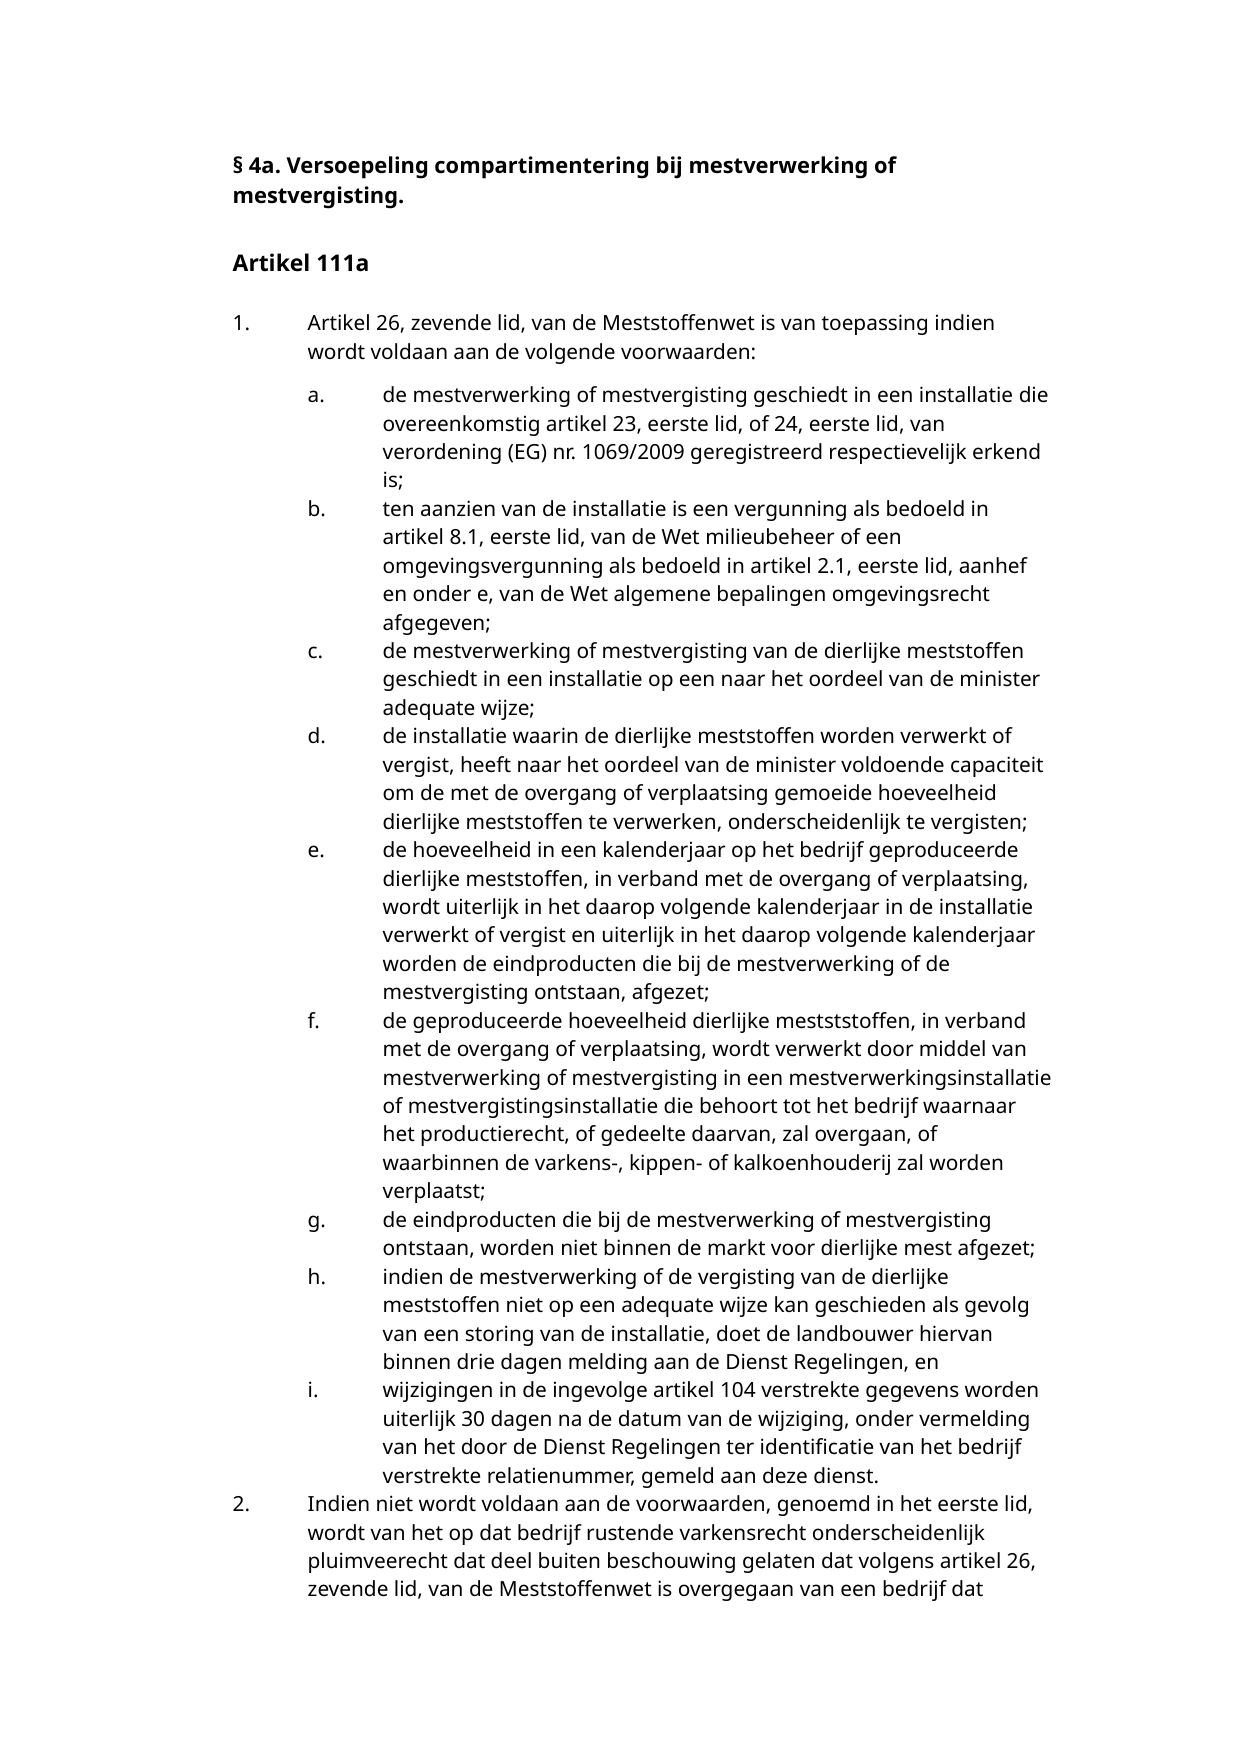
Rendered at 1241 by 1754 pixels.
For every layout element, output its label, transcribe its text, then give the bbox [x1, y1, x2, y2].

subtitle § 4a. Versoepeling compartimentering bij mestverwerking of mestvergisting. [232, 150, 1053, 209]
list de mestverwerking of mestvergisting van de dierlijke meststoffen geschiedt in een installatie op een naar het oordeel van de minister adequate wijze; [307, 636, 1053, 721]
list indien de mestverwerking of de vergisting van de dierlijke meststoffen niet op een adequate wijze kan geschieden als gevolg van een storing van de installatie, doet de landbouwer hiervan binnen drie dagen melding aan de Dienst Regelingen, en [307, 1262, 1053, 1376]
list de eindproducten die bij de mestverwerking of mestvergisting ontstaan, worden niet binnen de markt voor dierlijke mest afgezet; [307, 1205, 1053, 1262]
list wijzigingen in de ingevolge artikel 104 verstrekte gegevens worden uiterlijk 30 dagen na de datum van de wijziging, onder vermelding van het door de Dienst Regelingen ter identificatie van het bedrijf verstrekte relatienummer, gemeld aan deze dienst. [307, 1376, 1053, 1489]
subtitle Artikel 111a [232, 247, 1053, 278]
list Artikel 26, zevende lid, van de Meststoffenwet is van toepassing indien wordt voldaan aan de volgende voorwaarden: [232, 308, 1053, 365]
list de installatie waarin de dierlijke meststoffen worden verwerkt of vergist, heeft naar het oordeel van de minister voldoende capaciteit om de met de overgang of verplaatsing gemoeide hoeveelheid dierlijke meststoffen te verwerken, onderscheidenlijk te vergisten; [307, 721, 1053, 835]
list de mestverwerking of mestvergisting geschiedt in een installatie die overeenkomstig artikel 23, eerste lid, of 24, eerste lid, van verordening (EG) nr. 1069/2009 geregistreerd respectievelijk erkend is; [307, 380, 1053, 494]
list de geproduceerde hoeveelheid dierlijke mestststoffen, in verband met de overgang of verplaatsing, wordt verwerkt door middel van mestverwerking of mestvergisting in een mestverwerkingsinstallatie of mestvergistingsinstallatie die behoort tot het bedrijf waarnaar het productierecht, of gedeelte daarvan, zal overgaan, of waarbinnen de varkens-, kippen- of kalkoenhouderij zal worden verplaatst; [307, 1006, 1053, 1205]
list ten aanzien van de installatie is een vergunning als bedoeld in artikel 8.1, eerste lid, van de Wet milieubeheer of een omgevingsvergunning als bedoeld in artikel 2.1, eerste lid, aanhef en onder e, van de Wet algemene bepalingen omgevingsrecht afgegeven; [307, 494, 1053, 636]
list Indien niet wordt voldaan aan de voorwaarden, genoemd in het eerste lid, wordt van het op dat bedrijf rustende varkensrecht onderscheidenlijk pluimveerecht dat deel buiten beschouwing gelaten dat volgens artikel 26, zevende lid, van de Meststoffenwet is overgegaan van een bedrijf dat [232, 1489, 1053, 1603]
list de hoeveelheid in een kalenderjaar op het bedrijf geproduceerde dierlijke meststoffen, in verband met de overgang of verplaatsing, wordt uiterlijk in het daarop volgende kalenderjaar in de installatie verwerkt of vergist en uiterlijk in het daarop volgende kalenderjaar worden de eindproducten die bij de mestverwerking of de mestvergisting ontstaan, afgezet; [307, 835, 1053, 1006]
